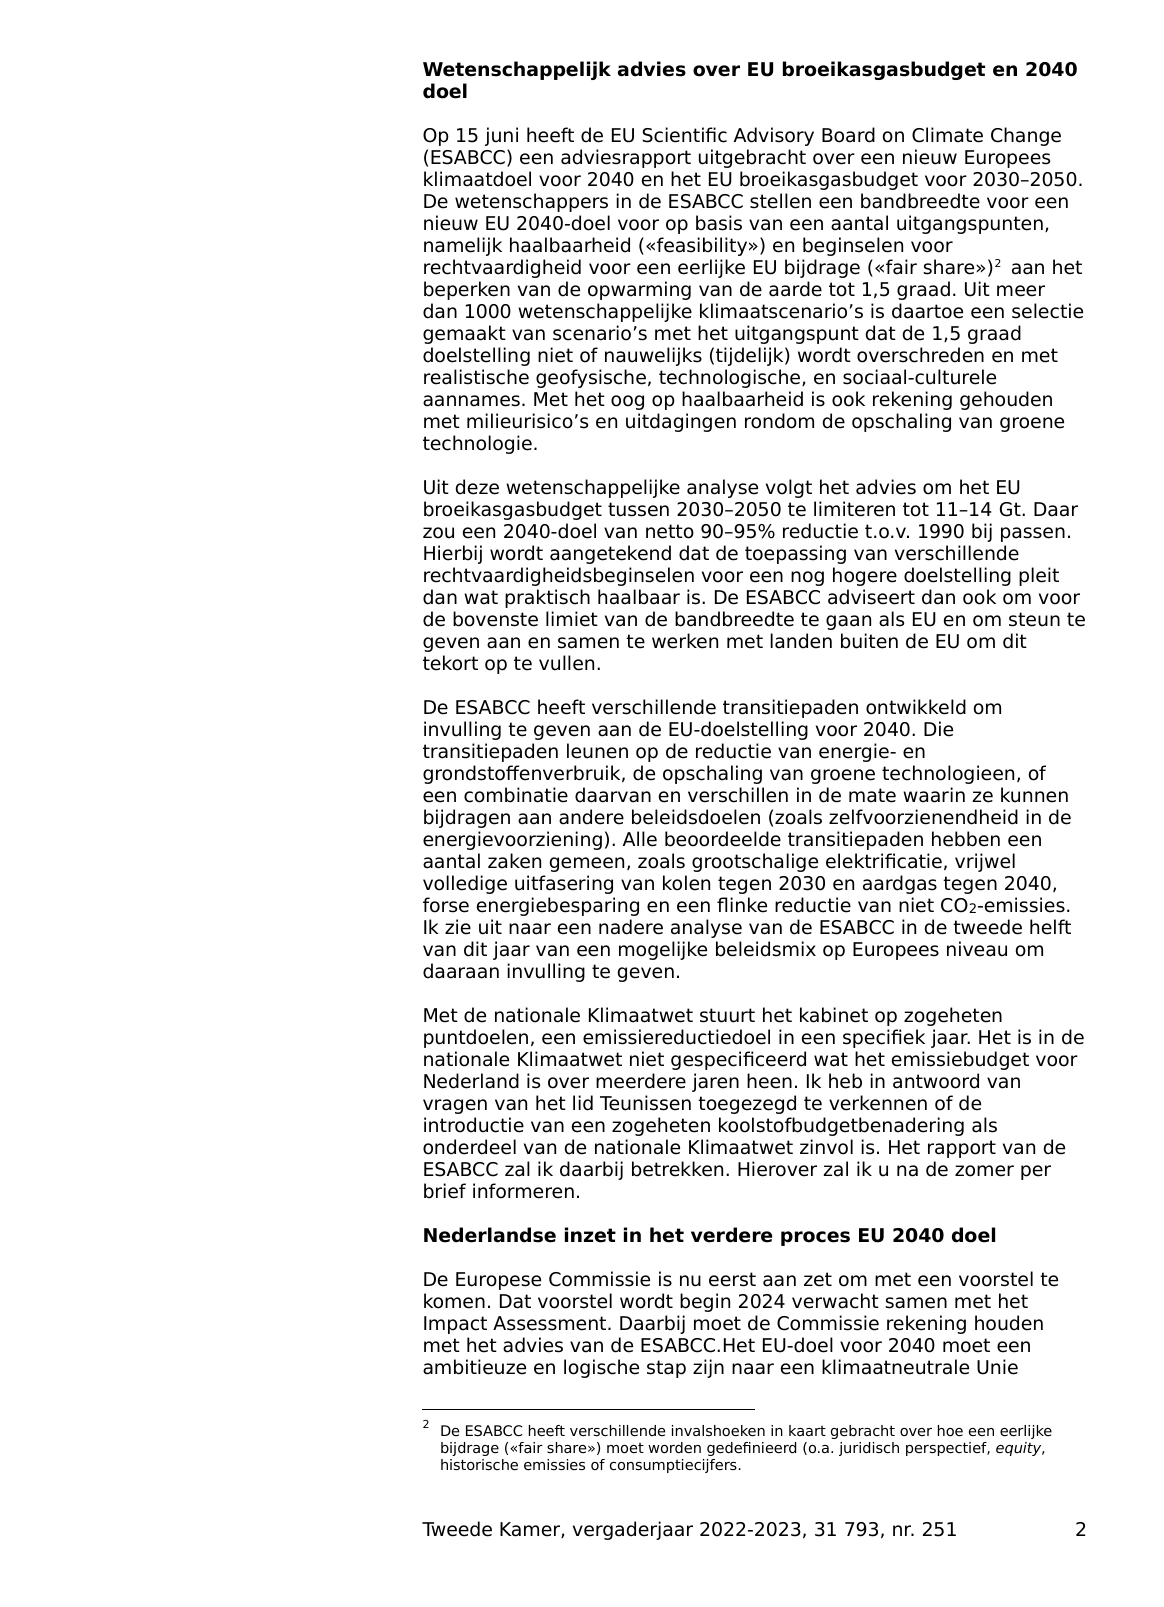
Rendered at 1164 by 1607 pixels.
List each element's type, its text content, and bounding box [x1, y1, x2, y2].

text Op 15 juni heeft de EU Scientific Advisory Board on Climate Change (ESABCC) een adviesrapport uitgebracht over een nieuw Europees klimaatdoel voor 2040 en het EU broeikasgasbudget voor 2030–2050. De wetenschappers in de ESABCC stellen een bandbreedte voor een nieuw EU 2040-doel voor op basis van een aantal uitgangspunten, namelijk haalbaarheid («feasibility») en beginselen voor rechtvaardigheid voor een eerlijke EU bijdrage («fair share») aan het beperken van de opwarming van de aarde tot 1,5 graad. Uit meer dan 1000 wetenschappelijke klimaatscenario’s is daartoe een selectie gemaakt van scenario’s met het uitgangspunt dat de 1,5 graad doelstelling niet of nauwelijks (tijdelijk) wordt overschreden en met realistische geofysische, technologische, en sociaal-culturele aannames. Met het oog op haalbaarheid is ook rekening gehouden met milieurisico’s en uitdagingen rondom de opschaling van groene technologie. [422, 125, 1087, 455]
text De ESABCC heeft verschillende transitiepaden ontwikkeld om invulling te geven aan de EU-doelstelling voor 2040. Die transitiepaden leunen op de reductie van energie- en grondstoffenverbruik, de opschaling van groene technologieen, of een combinatie daarvan en verschillen in de mate waarin ze kunnen bijdragen aan andere beleidsdoelen (zoals zelfvoorzienendheid in de energievoorziening). Alle beoordeelde transitiepaden hebben een aantal zaken gemeen, zoals grootschalige elektrificatie, vrijwel volledige uitfasering van kolen tegen 2030 en aardgas tegen 2040, forse energiebesparing en een flinke reductie van niet CO2-emissies. Ik zie uit naar een nadere analyse van de ESABCC in de tweede helft van dit jaar van een mogelijke beleidsmix op Europees niveau om daaraan invulling te geven. [422, 697, 1087, 983]
text De ESABCC heeft verschillende invalshoeken in kaart gebracht over hoe een eerlijke bijdrage («fair share») moet worden gedefinieerd (o.a. juridisch perspectief, equity, historische emissies of consumptiecijfers. [422, 1418, 1087, 1474]
text Met de nationale Klimaatwet stuurt het kabinet op zogeheten puntdoelen, een emissiereductiedoel in een specifiek jaar. Het is in de nationale Klimaatwet niet gespecificeerd wat het emissiebudget voor Nederland is over meerdere jaren heen. Ik heb in antwoord van vragen van het lid Teunissen toegezegd te verkennen of de introductie van een zogeheten koolstofbudgetbenadering als onderdeel van de nationale Klimaatwet zinvol is. Het rapport van de ESABCC zal ik daarbij betrekken. Hierover zal ik u na de zomer per brief informeren. [422, 1005, 1087, 1203]
text De Europese Commissie is nu eerst aan zet om met een voorstel te komen. Dat voorstel wordt begin 2024 verwacht samen met het Impact Assessment. Daarbij moet de Commissie rekening houden met het advies van de ESABCC.Het EU-doel voor 2040 moet een ambitieuze en logische stap zijn naar een klimaatneutrale Unie [422, 1269, 1087, 1379]
text Uit deze wetenschappelijke analyse volgt het advies om het EU broeikasgasbudget tussen 2030–2050 te limiteren tot 11–14 Gt. Daar zou een 2040-doel van netto 90–95% reductie t.o.v. 1990 bij passen. Hierbij wordt aangetekend dat de toepassing van verschillende rechtvaardigheidsbeginselen voor een nog hogere doelstelling pleit dan wat praktisch haalbaar is. De ESABCC adviseert dan ook om voor de bovenste limiet van de bandbreedte te gaan als EU en om steun te geven aan en samen te werken met landen buiten de EU om dit tekort op te vullen. [422, 477, 1087, 675]
subtitle Wetenschappelijk advies over EU broeikasgasbudget en 2040 doel [422, 59, 1087, 103]
subtitle Nederlandse inzet in het verdere proces EU 2040 doel [422, 1225, 1087, 1247]
